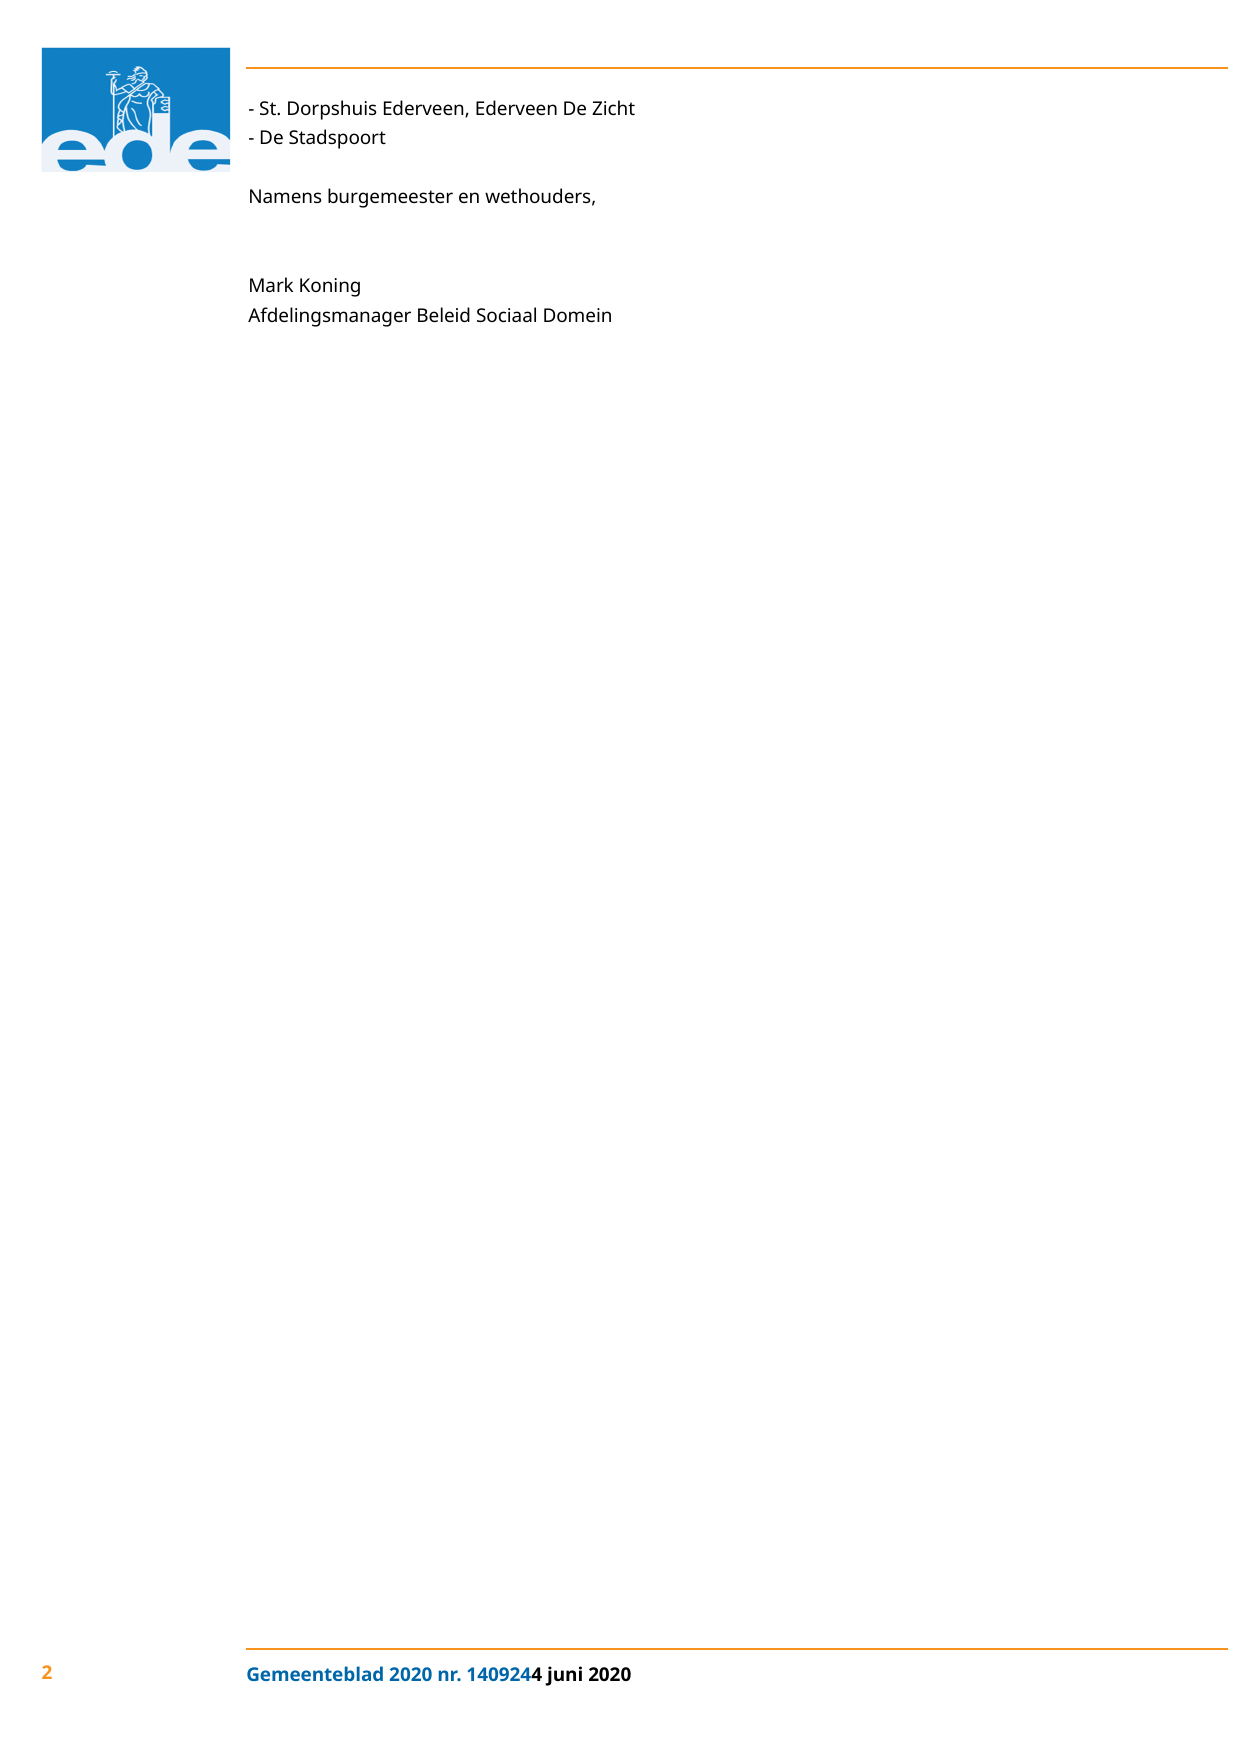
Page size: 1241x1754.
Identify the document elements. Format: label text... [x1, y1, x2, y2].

text - De Stadspoort [248, 124, 1152, 150]
text Mark Koning [248, 272, 1152, 298]
text - St. Dorpshuis Ederveen, Ederveen De Zicht [248, 95, 1152, 121]
text Afdelingsmanager Beleid Sociaal Domein [248, 302, 1152, 328]
text Namens burgemeester en wethouders, [248, 183, 1152, 209]
picture [41, 47, 231, 172]
